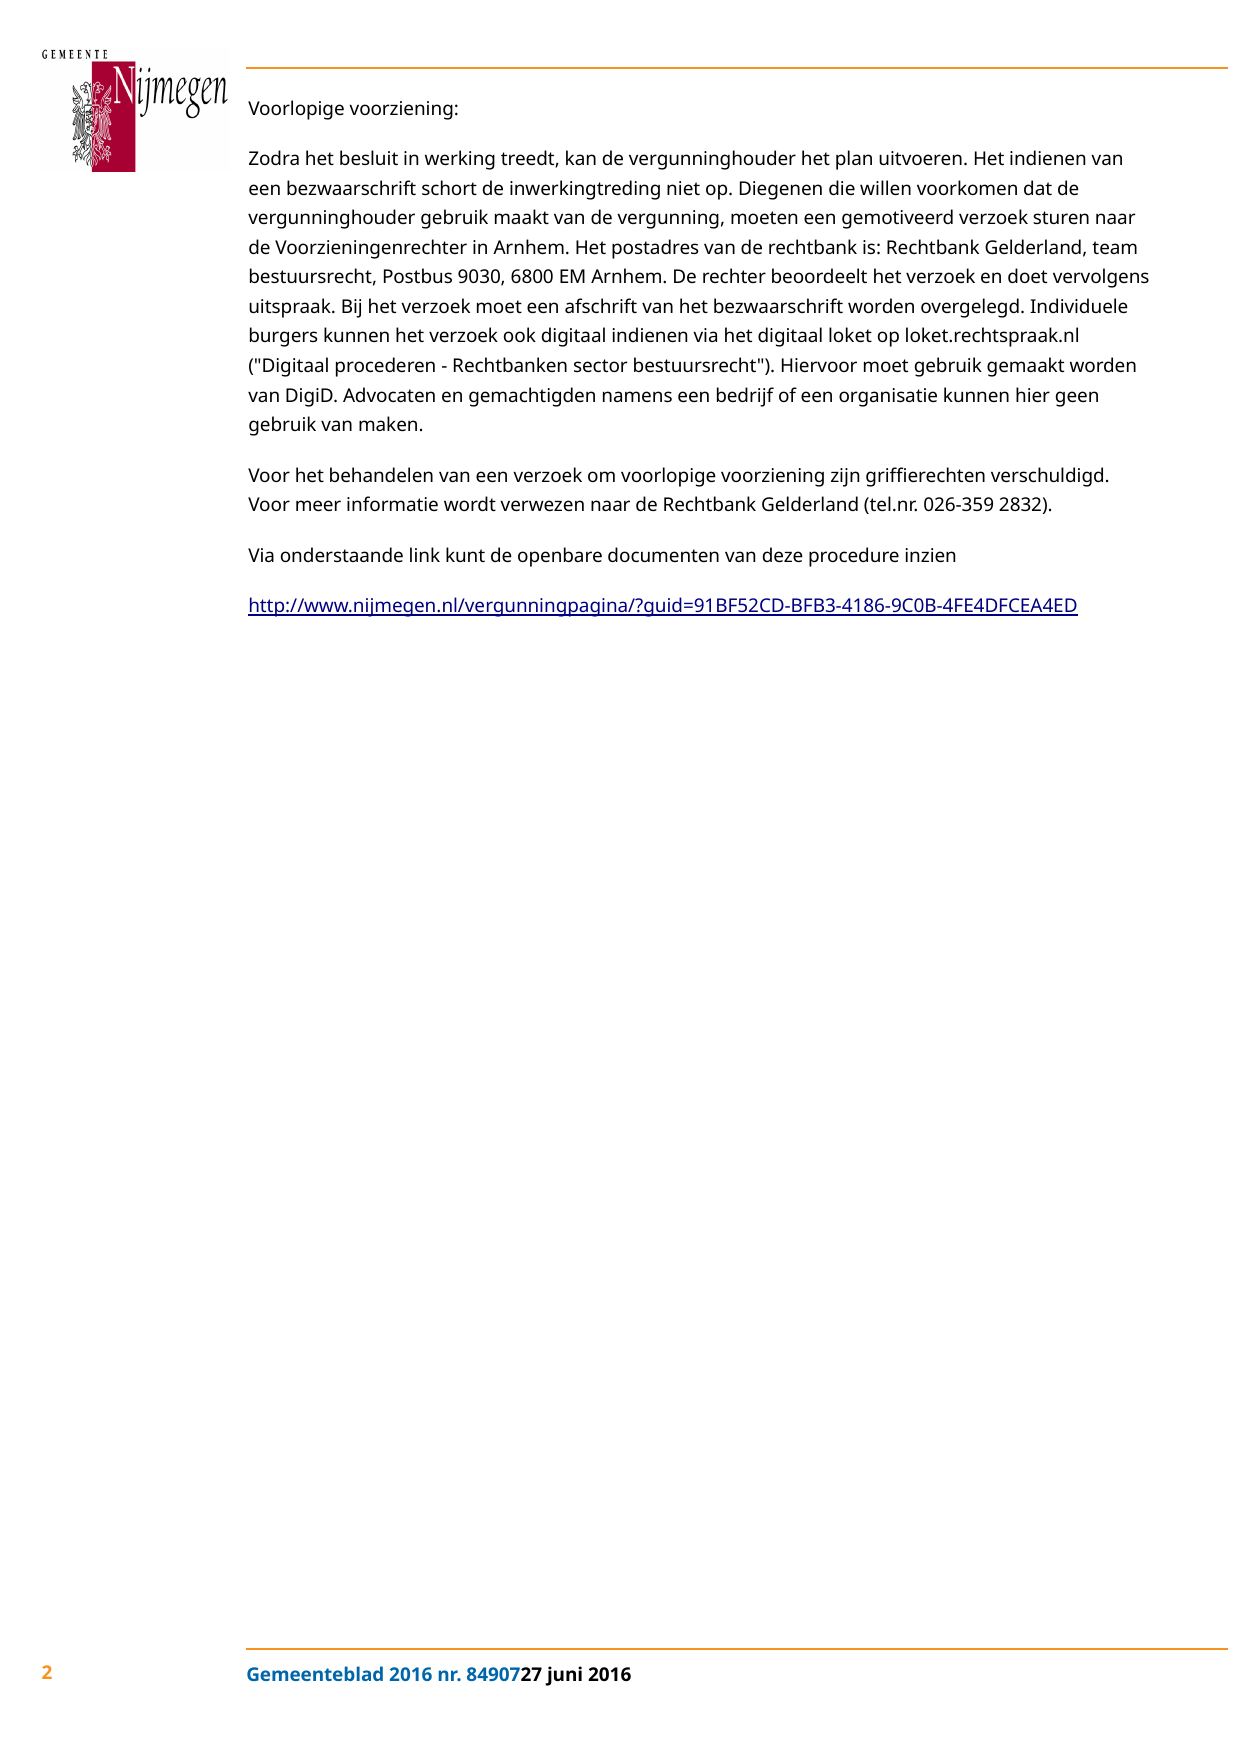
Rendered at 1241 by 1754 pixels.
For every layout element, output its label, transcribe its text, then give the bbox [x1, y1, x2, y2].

text Via onderstaande link kunt de openbare documenten van deze procedure inzien [248, 542, 1152, 568]
text http://www.nijmegen.nl/vergunningpagina/?guid=91BF52CD-BFB3-4186-9C0B-4FE4DFCEA4ED [248, 592, 1152, 618]
text Voorlopige voorziening: [248, 95, 1152, 121]
text Zodra het besluit in werking treedt, kan de vergunninghouder het plan uitvoeren. Het indienen van een bezwaarschrift schort de inwerkingtreding niet op. Diegenen die willen voorkomen dat de vergunninghouder gebruik maakt van de vergunning, moeten een gemotiveerd verzoek sturen naar de Voorzieningenrechter in Arnhem. Het postadres van de rechtbank is: Rechtbank Gelderland, team bestuursrecht, Postbus 9030, 6800 EM Arnhem. De rechter beoordeelt het verzoek en doet vervolgens uitspraak. Bij het verzoek moet een afschrift van het bezwaarschrift worden overgelegd. Individuele burgers kunnen het verzoek ook digitaal indienen via het digitaal loket op loket.rechtspraak.nl ("Digitaal procederen - Rechtbanken sector bestuursrecht"). Hiervoor moet gebruik gemaakt worden van DigiD. Advocaten en gemachtigden namens een bedrijf of een organisatie kunnen hier geen gebruik van maken. [248, 145, 1152, 437]
text Voor het behandelen van een verzoek om voorlopige voorziening zijn griffierechten verschuldigd. Voor meer informatie wordt verwezen naar de Rechtbank Gelderland (tel.nr. 026-359 2832). [248, 462, 1152, 517]
picture [41, 47, 231, 172]
